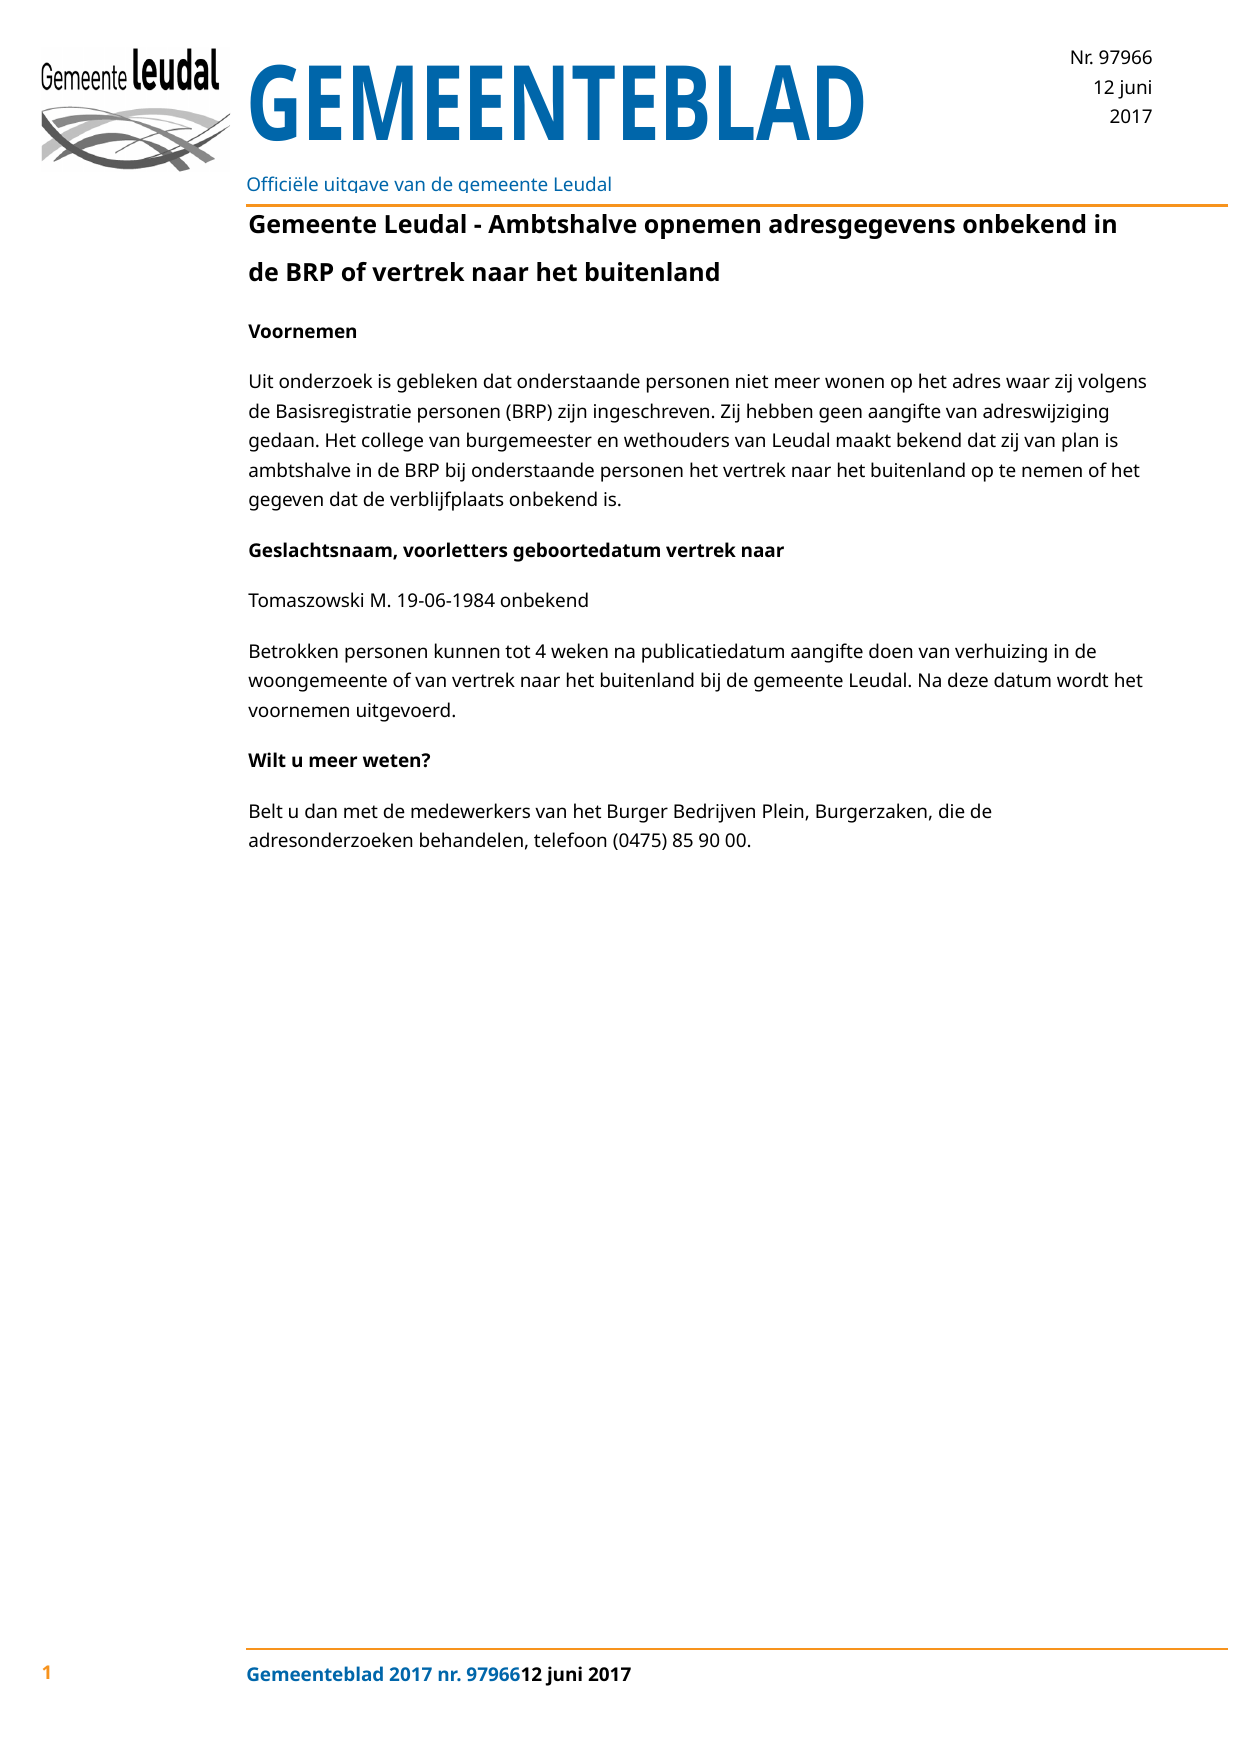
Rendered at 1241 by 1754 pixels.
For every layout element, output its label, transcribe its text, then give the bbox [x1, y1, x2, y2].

text Tomaszowski M. 19-06-1984 onbekend [248, 587, 1152, 613]
text Wilt u meer weten? [248, 747, 1152, 773]
text Gemeente Leudal - Ambtshalve opnemen adresgegevens onbekend in de BRP of vertrek naar het buitenland [248, 207, 1152, 288]
text Betrokken personen kunnen tot 4 weken na publicatiedatum aangifte doen van verhuizing in de woongemeente of van vertrek naar het buitenland bij de gemeente Leudal. Na deze datum wordt het voornemen uitgevoerd. [248, 638, 1152, 723]
text Voornemen [248, 318, 1152, 344]
text Geslachtsnaam, voorletters geboortedatum vertrek naar [248, 537, 1152, 563]
text Belt u dan met de medewerkers van het Burger Bedrijven Plein, Burgerzaken, die de adresonderzoeken behandelen, telefoon (0475) 85 90 00. [248, 798, 1152, 853]
picture [41, 47, 231, 172]
text Uit onderzoek is gebleken dat onderstaande personen niet meer wonen op het adres waar zij volgens de Basisregistratie personen (BRP) zijn ingeschreven. Zij hebben geen aangifte van adreswijziging gedaan. Het college van burgemeester en wethouders van Leudal maakt bekend dat zij van plan is ambtshalve in de BRP bij onderstaande personen het vertrek naar het buitenland op te nemen of het gegeven dat de verblijfplaats onbekend is. [248, 368, 1152, 512]
